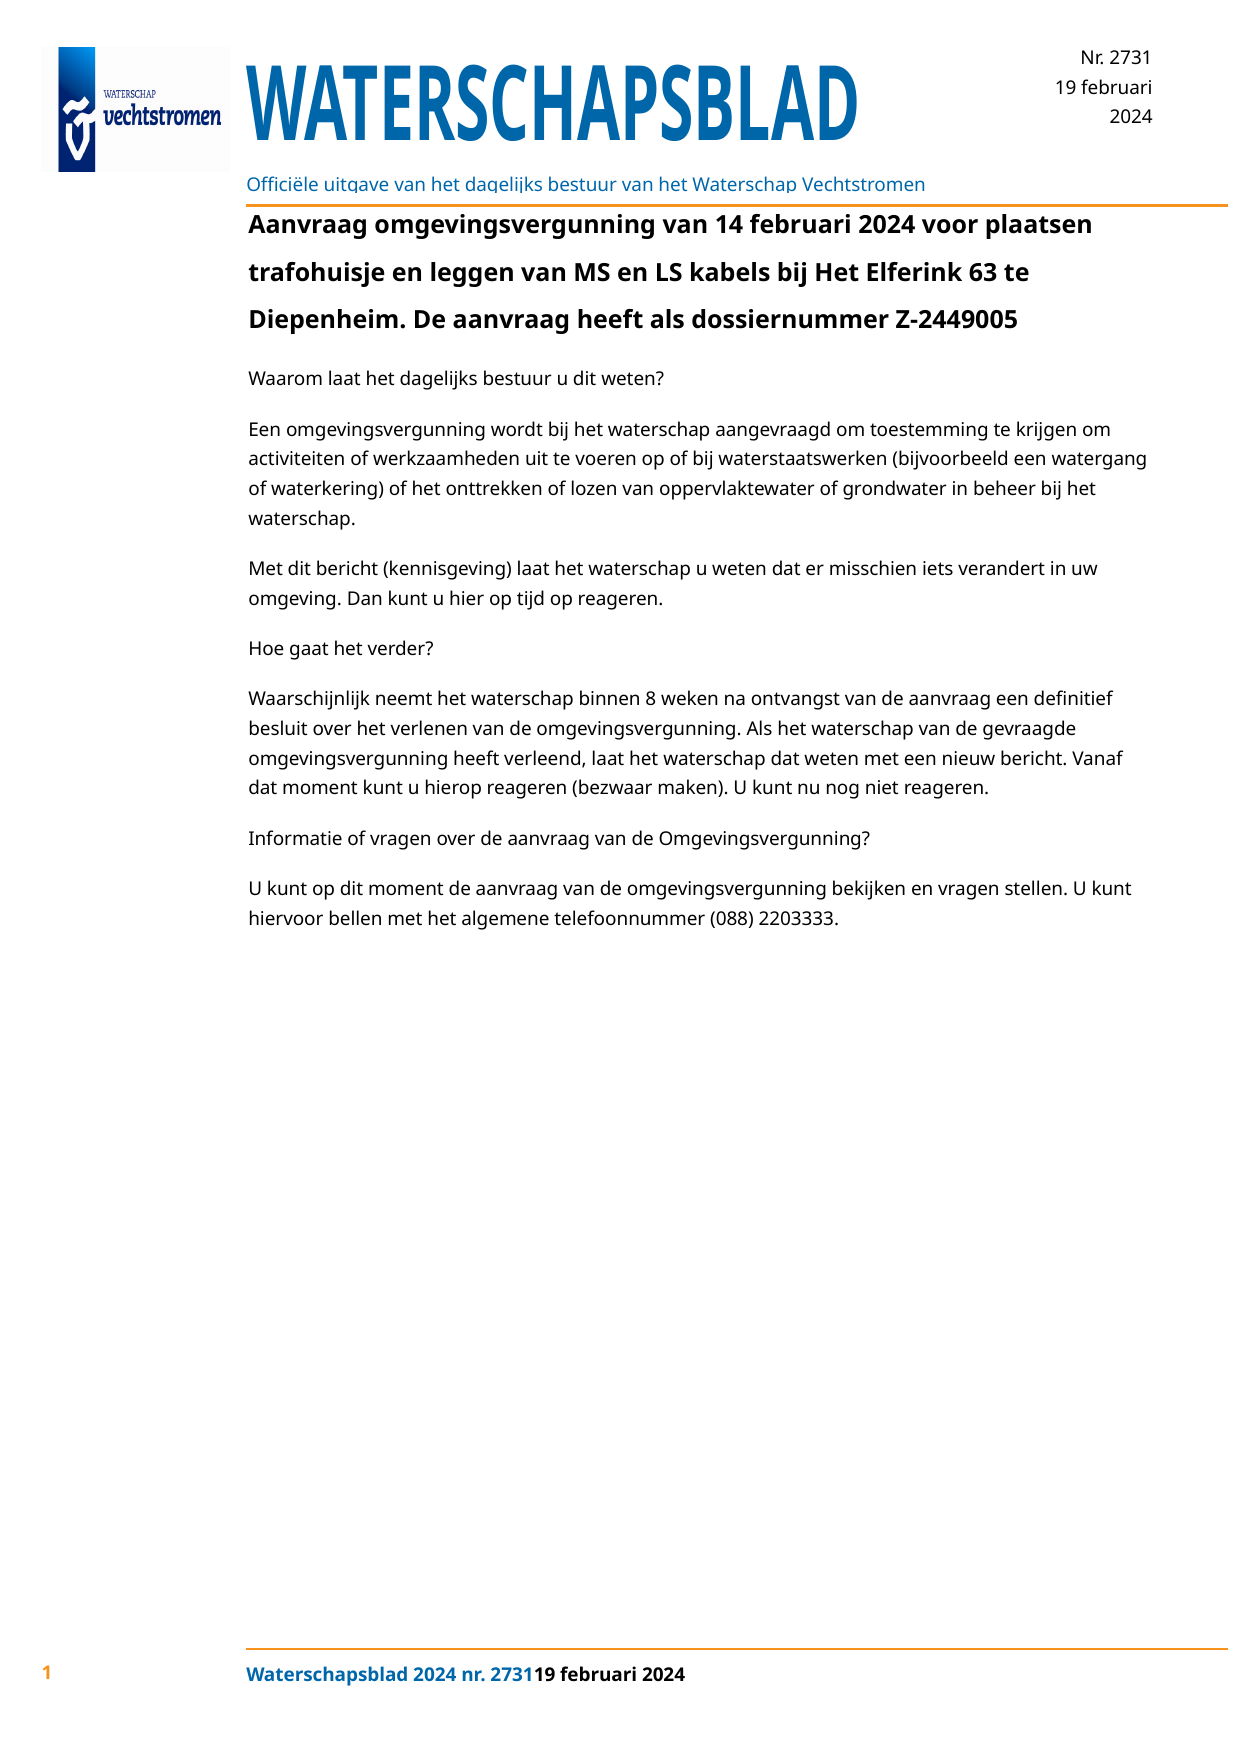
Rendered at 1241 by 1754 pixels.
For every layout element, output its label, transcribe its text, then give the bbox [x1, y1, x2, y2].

text U kunt op dit moment de aanvraag van de omgevingsvergunning bekijken en vragen stellen. U kunt hiervoor bellen met het algemene telefoonnummer (088) 2203333. [248, 875, 1152, 930]
text Een omgevingsvergunning wordt bij het waterschap aangevraagd om toestemming te krijgen om activiteiten of werkzaamheden uit te voeren op of bij waterstaatswerken (bijvoorbeeld een watergang of waterkering) of het onttrekken of lozen van oppervlaktewater of grondwater in beheer bij het waterschap. [248, 416, 1152, 530]
picture [41, 47, 231, 172]
text Hoe gaat het verder? [248, 635, 1152, 661]
text Aanvraag omgevingsvergunning van 14 februari 2024 voor plaatsen trafohuisje en leggen van MS en LS kabels bij Het Elferink 63 te Diepenheim. De aanvraag heeft als dossiernummer Z-2449005 [248, 207, 1152, 336]
text Waarschijnlijk neemt het waterschap binnen 8 weken na ontvangst van de aanvraag een definitief besluit over het verlenen van de omgevingsvergunning. Als het waterschap van de gevraagde omgevingsvergunning heeft verleend, laat het waterschap dat weten met een nieuw bericht. Vanaf dat moment kunt u hierop reageren (bezwaar maken). U kunt nu nog niet reageren. [248, 686, 1152, 800]
text Informatie of vragen over de aanvraag van de Omgevingsvergunning? [248, 825, 1152, 850]
text Met dit bericht (kennisgeving) laat het waterschap u weten dat er misschien iets verandert in uw omgeving. Dan kunt u hier op tijd op reageren. [248, 555, 1152, 610]
text Waarom laat het dagelijks bestuur u dit weten? [248, 366, 1152, 391]
